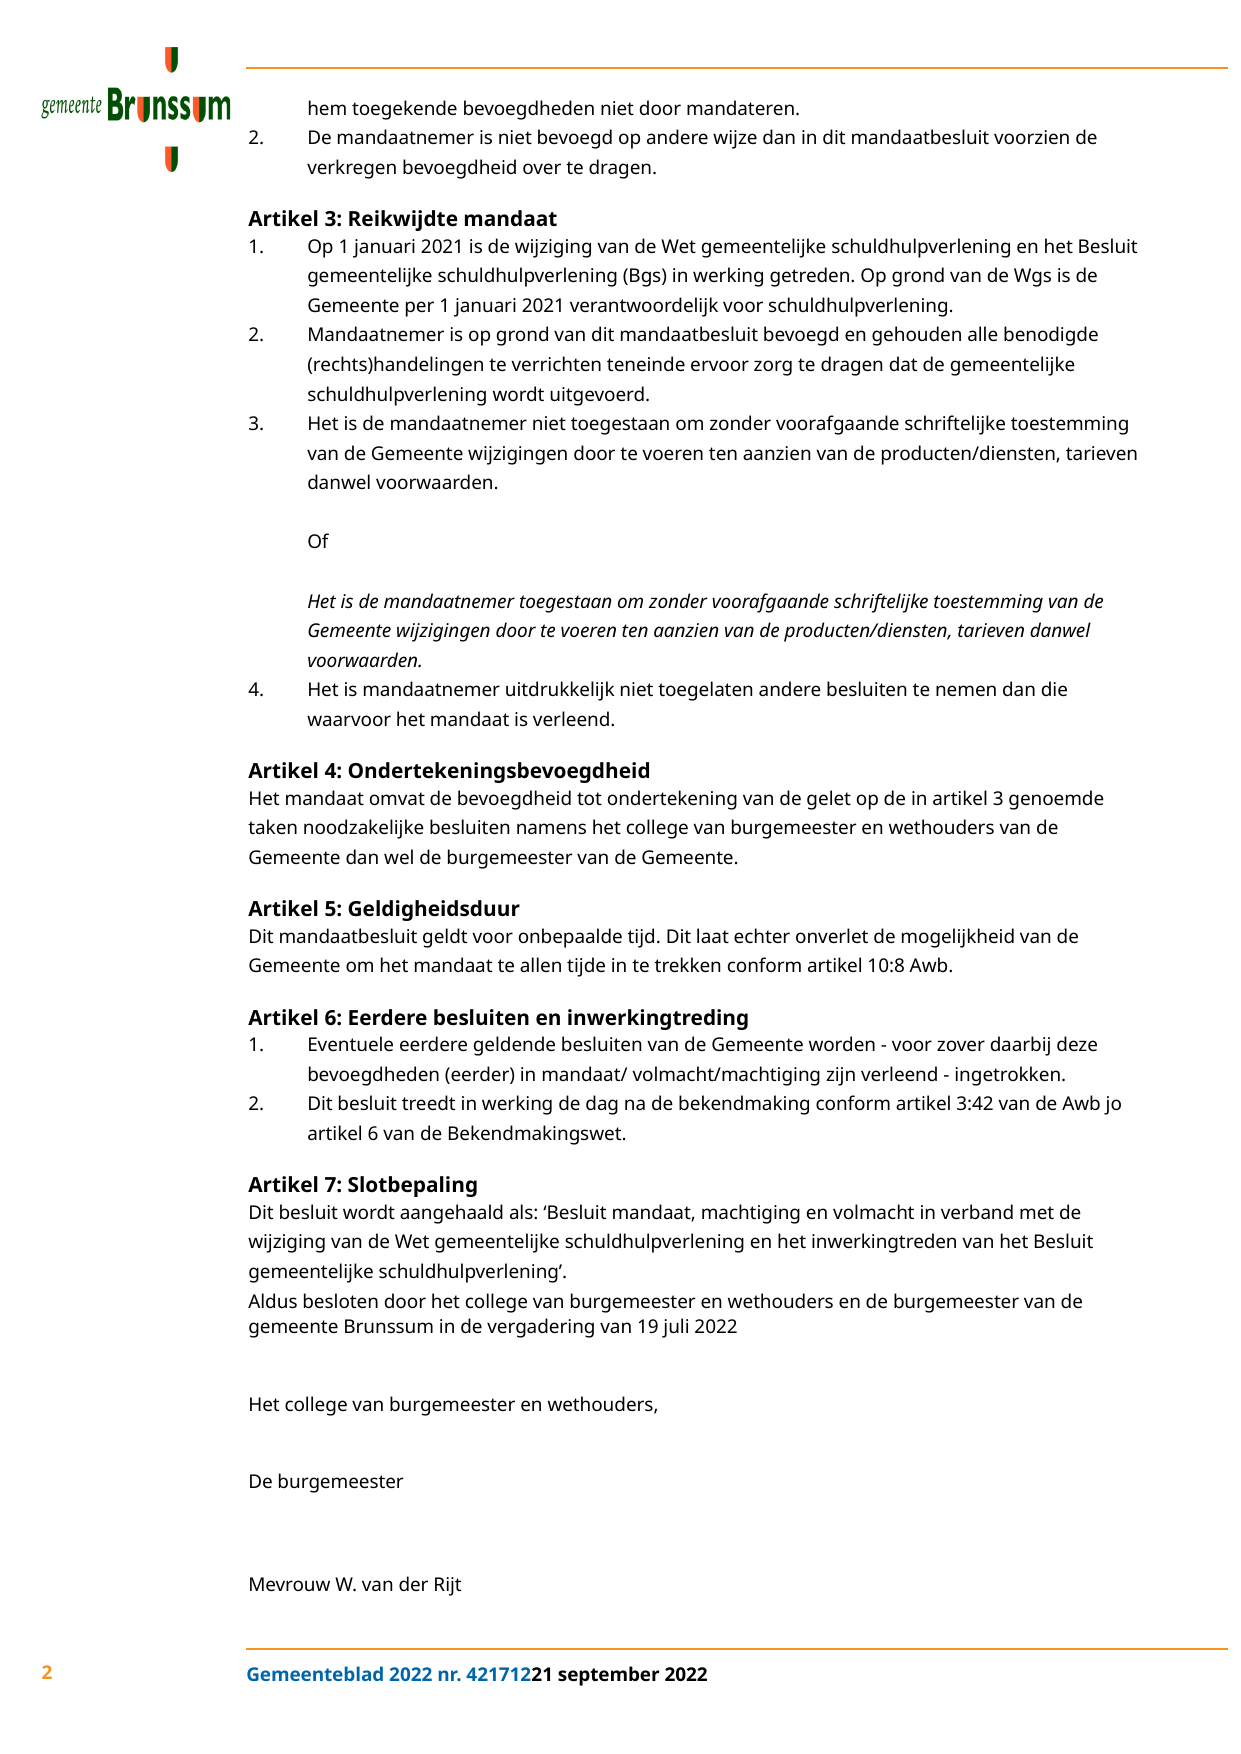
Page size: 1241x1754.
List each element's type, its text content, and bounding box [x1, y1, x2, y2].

text Dit besluit wordt aangehaald als: ‘Besluit mandaat, machtiging en volmacht in verband met de wijziging van de Wet gemeentelijke schuldhulpverlening en het inwerkingtreden van het Besluit gemeentelijke schuldhulpverlening’. [248, 1199, 1152, 1284]
text Het mandaat omvat de bevoegdheid tot ondertekening van de gelet op de in artikel 3 genoemde taken noodzakelijke besluiten namens het college van burgemeester en wethouders van de Gemeente dan wel de burgemeester van de Gemeente. [248, 785, 1152, 870]
list Het is mandaatnemer uitdrukkelijk niet toegelaten andere besluiten te nemen dan die waarvoor het mandaat is verleend. [248, 677, 1152, 732]
list hem toegekende bevoegdheden niet door mandateren. [248, 95, 1152, 121]
text Aldus besloten door het college van burgemeester en wethouders en de burgemeester van de gemeente Brunssum in de vergadering van 19 juli 2022 [248, 1288, 1152, 1339]
text Het college van burgemeester en wethouders, [248, 1391, 1152, 1416]
list Eventuele eerdere geldende besluiten van de Gemeente worden - voor zover daarbij deze bevoegdheden (eerder) in mandaat/ volmacht/machtiging zijn verleend - ingetrokken. [248, 1031, 1152, 1087]
text Artikel 6: Eerdere besluiten en inwerkingtreding [248, 1003, 1152, 1031]
text De burgemeester [248, 1468, 1152, 1494]
text Mevrouw W. van der Rijt [248, 1571, 1152, 1597]
picture [41, 47, 231, 172]
list Of [248, 529, 1152, 554]
text Artikel 3: Reikwijdte mandaat [248, 204, 1152, 233]
text Artikel 7: Slotbepaling [248, 1171, 1152, 1199]
list Mandaatnemer is op grond van dit mandaatbesluit bevoegd en gehouden alle benodigde (rechts)handelingen te verrichten teneinde ervoor zorg te dragen dat de gemeentelijke schuldhulpverlening wordt uitgevoerd. [248, 322, 1152, 406]
list Op 1 januari 2021 is de wijziging van de Wet gemeentelijke schuldhulpverlening en het Besluit gemeentelijke schuldhulpverlening (Bgs) in werking getreden. Op grond van de Wgs is de Gemeente per 1 januari 2021 verantwoordelijk voor schuldhulpverlening. [248, 233, 1152, 318]
list Het is de mandaatnemer niet toegestaan om zonder voorafgaande schriftelijke toestemming van de Gemeente wijzigingen door te voeren ten aanzien van de producten/diensten, tarieven danwel voorwaarden. [248, 410, 1152, 495]
list De mandaatnemer is niet bevoegd op andere wijze dan in dit mandaatbesluit voorzien de verkregen bevoegdheid over te dragen. [248, 124, 1152, 180]
text Artikel 5: Geldigheidsduur [248, 894, 1152, 923]
text Dit mandaatbesluit geldt voor onbepaalde tijd. Dit laat echter onverlet de mogelijkheid van de Gemeente om het mandaat te allen tijde in te trekken conform artikel 10:8 Awb. [248, 923, 1152, 978]
list Het is de mandaatnemer toegestaan om zonder voorafgaande schriftelijke toestemming van de Gemeente wijzigingen door te voeren ten aanzien van de producten/diensten, tarieven danwel voorwaarden. [248, 588, 1152, 673]
list Dit besluit treedt in werking de dag na de bekendmaking conform artikel 3:42 van de Awb jo artikel 6 van de Bekendmakingswet. [248, 1091, 1152, 1146]
text Artikel 4: Ondertekeningsbevoegdheid [248, 757, 1152, 785]
